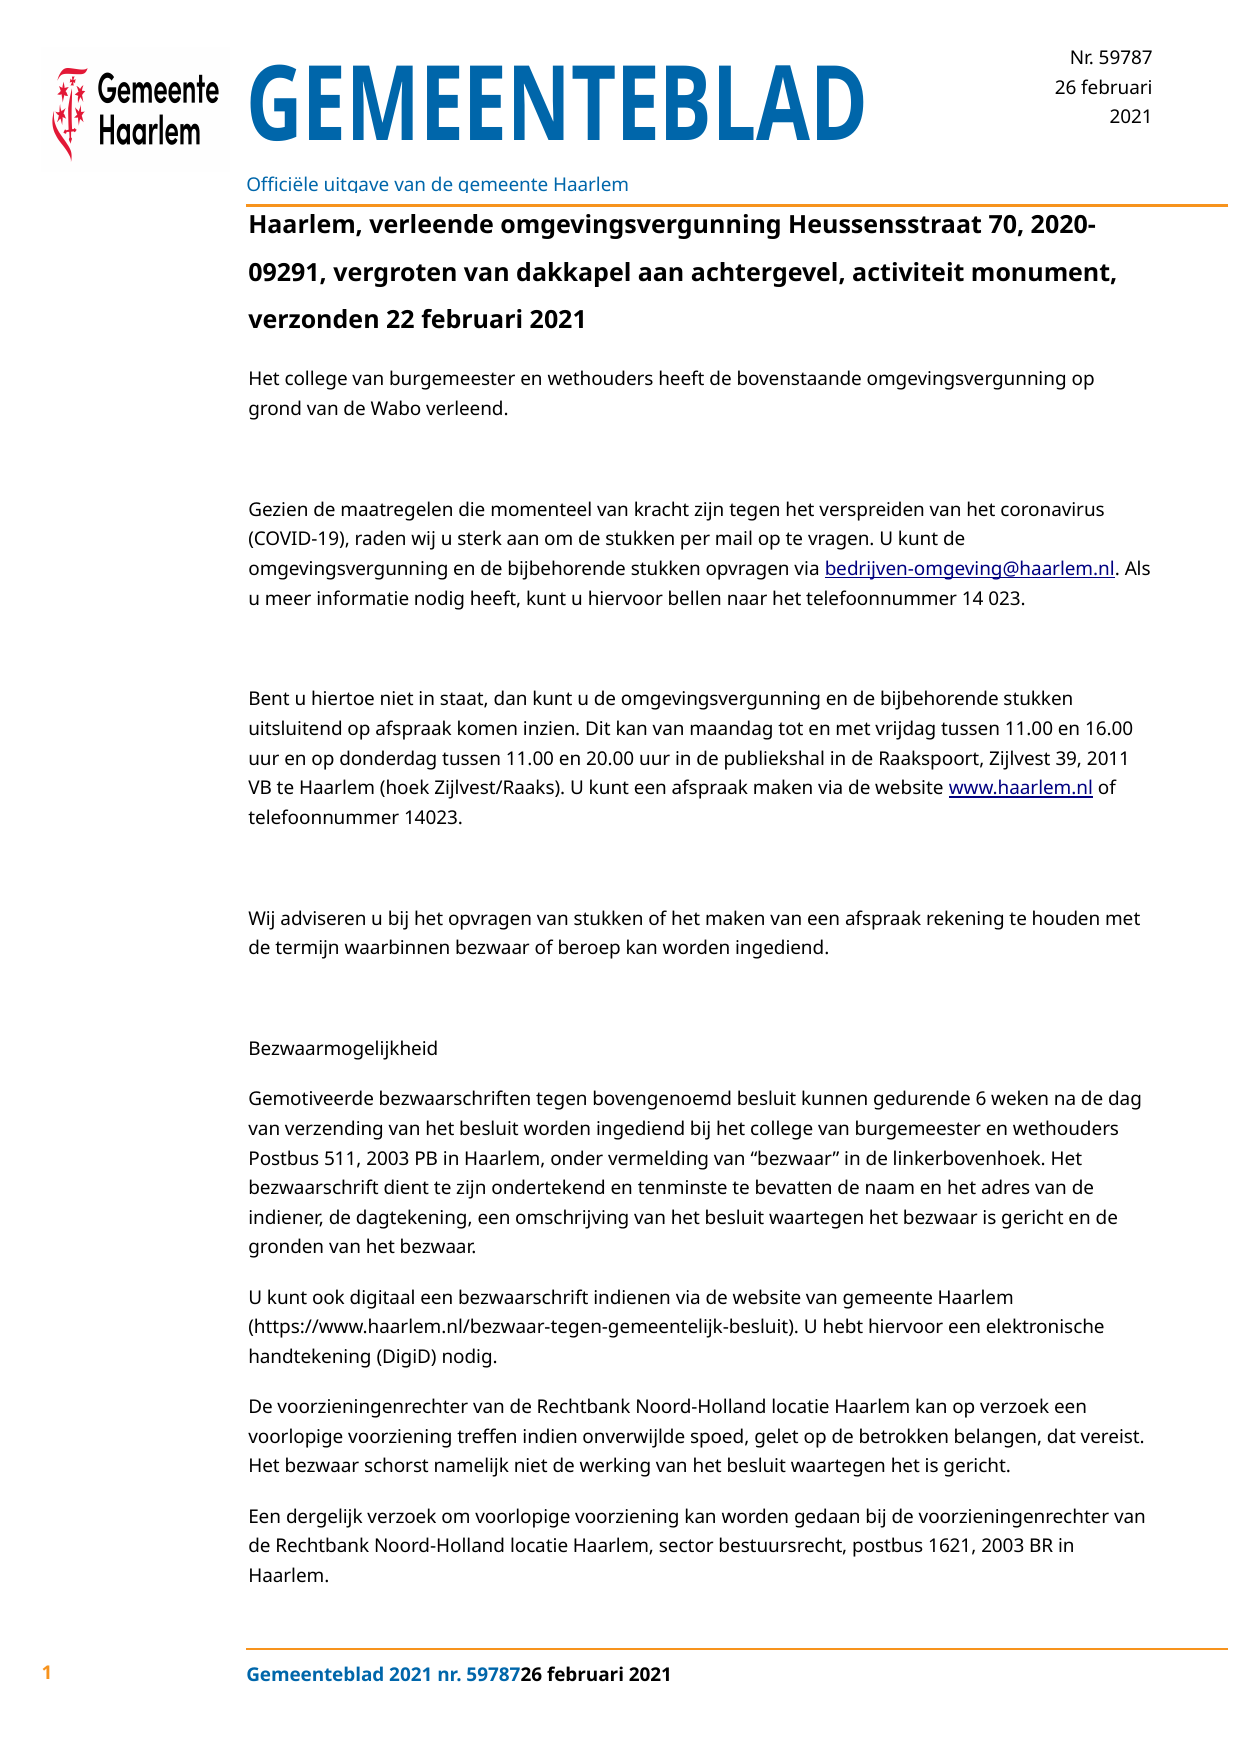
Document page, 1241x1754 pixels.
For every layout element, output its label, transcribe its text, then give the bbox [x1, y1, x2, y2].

picture [41, 47, 231, 172]
text Haarlem, verleende omgevingsvergunning Heussensstraat 70, 2020-09291, vergroten van dakkapel aan achtergevel, activiteit monument, verzonden 22 februari 2021 [248, 207, 1152, 336]
text Gemotiveerde bezwaarschriften tegen bovengenoemd besluit kunnen gedurende 6 weken na de dag van verzending van het besluit worden ingediend bij het college van burgemeester en wethouders Postbus 511, 2003 PB in Haarlem, onder vermelding van “bezwaar” in de linkerbovenhoek. Het bezwaarschrift dient te zijn ondertekend en tenminste te bevatten de naam en het adres van de indiener, de dagtekening, een omschrijving van het besluit waartegen het bezwaar is gericht en de gronden van het bezwaar. [248, 1086, 1152, 1259]
text Het college van burgemeester en wethouders heeft de bovenstaande omgevingsvergunning op grond van de Wabo verleend. [248, 366, 1152, 421]
text De voorzieningenrechter van de Rechtbank Noord-Holland locatie Haarlem kan op verzoek een voorlopige voorziening treffen indien onverwijlde spoed, gelet op de betrokken belangen, dat vereist. Het bezwaar schorst namelijk niet de werking van het besluit waartegen het is gericht. [248, 1393, 1152, 1478]
text Gezien de maatregelen die momenteel van kracht zijn tegen het verspreiden van het coronavirus (COVID-19), raden wij u sterk aan om de stukken per mail op te vragen. U kunt de omgevingsvergunning en de bijbehorende stukken opvragen via bedrijven-omgeving@haarlem.nl. Als u meer informatie nodig heeft, kunt u hiervoor bellen naar het telefoonnummer 14 023. [248, 496, 1152, 610]
text Bent u hiertoe niet in staat, dan kunt u de omgevingsvergunning en de bijbehorende stukken uitsluitend op afspraak komen inzien. Dit kan van maandag tot en met vrijdag tussen 11.00 en 16.00 uur en op donderdag tussen 11.00 en 20.00 uur in de publiekshal in de Raakspoort, Zijlvest 39, 2011 VB te Haarlem (hoek Zijlvest/Raaks). U kunt een afspraak maken via de website www.haarlem.nl of telefoonnummer 14023. [248, 686, 1152, 829]
text Wij adviseren u bij het opvragen van stukken of het maken van een afspraak rekening te houden met de termijn waarbinnen bezwaar of beroep kan worden ingediend. [248, 905, 1152, 960]
text U kunt ook digitaal een bezwaarschrift indienen via de website van gemeente Haarlem (https://www.haarlem.nl/bezwaar-tegen-gemeentelijk-besluit). U hebt hiervoor een elektronische handtekening (DigiD) nodig. [248, 1284, 1152, 1369]
text Een dergelijk verzoek om voorlopige voorziening kan worden gedaan bij de voorzieningenrechter van de Rechtbank Noord-Holland locatie Haarlem, sector bestuursrecht, postbus 1621, 2003 BR in Haarlem. [248, 1503, 1152, 1588]
text Bezwaarmogelijkheid [248, 1035, 1152, 1061]
